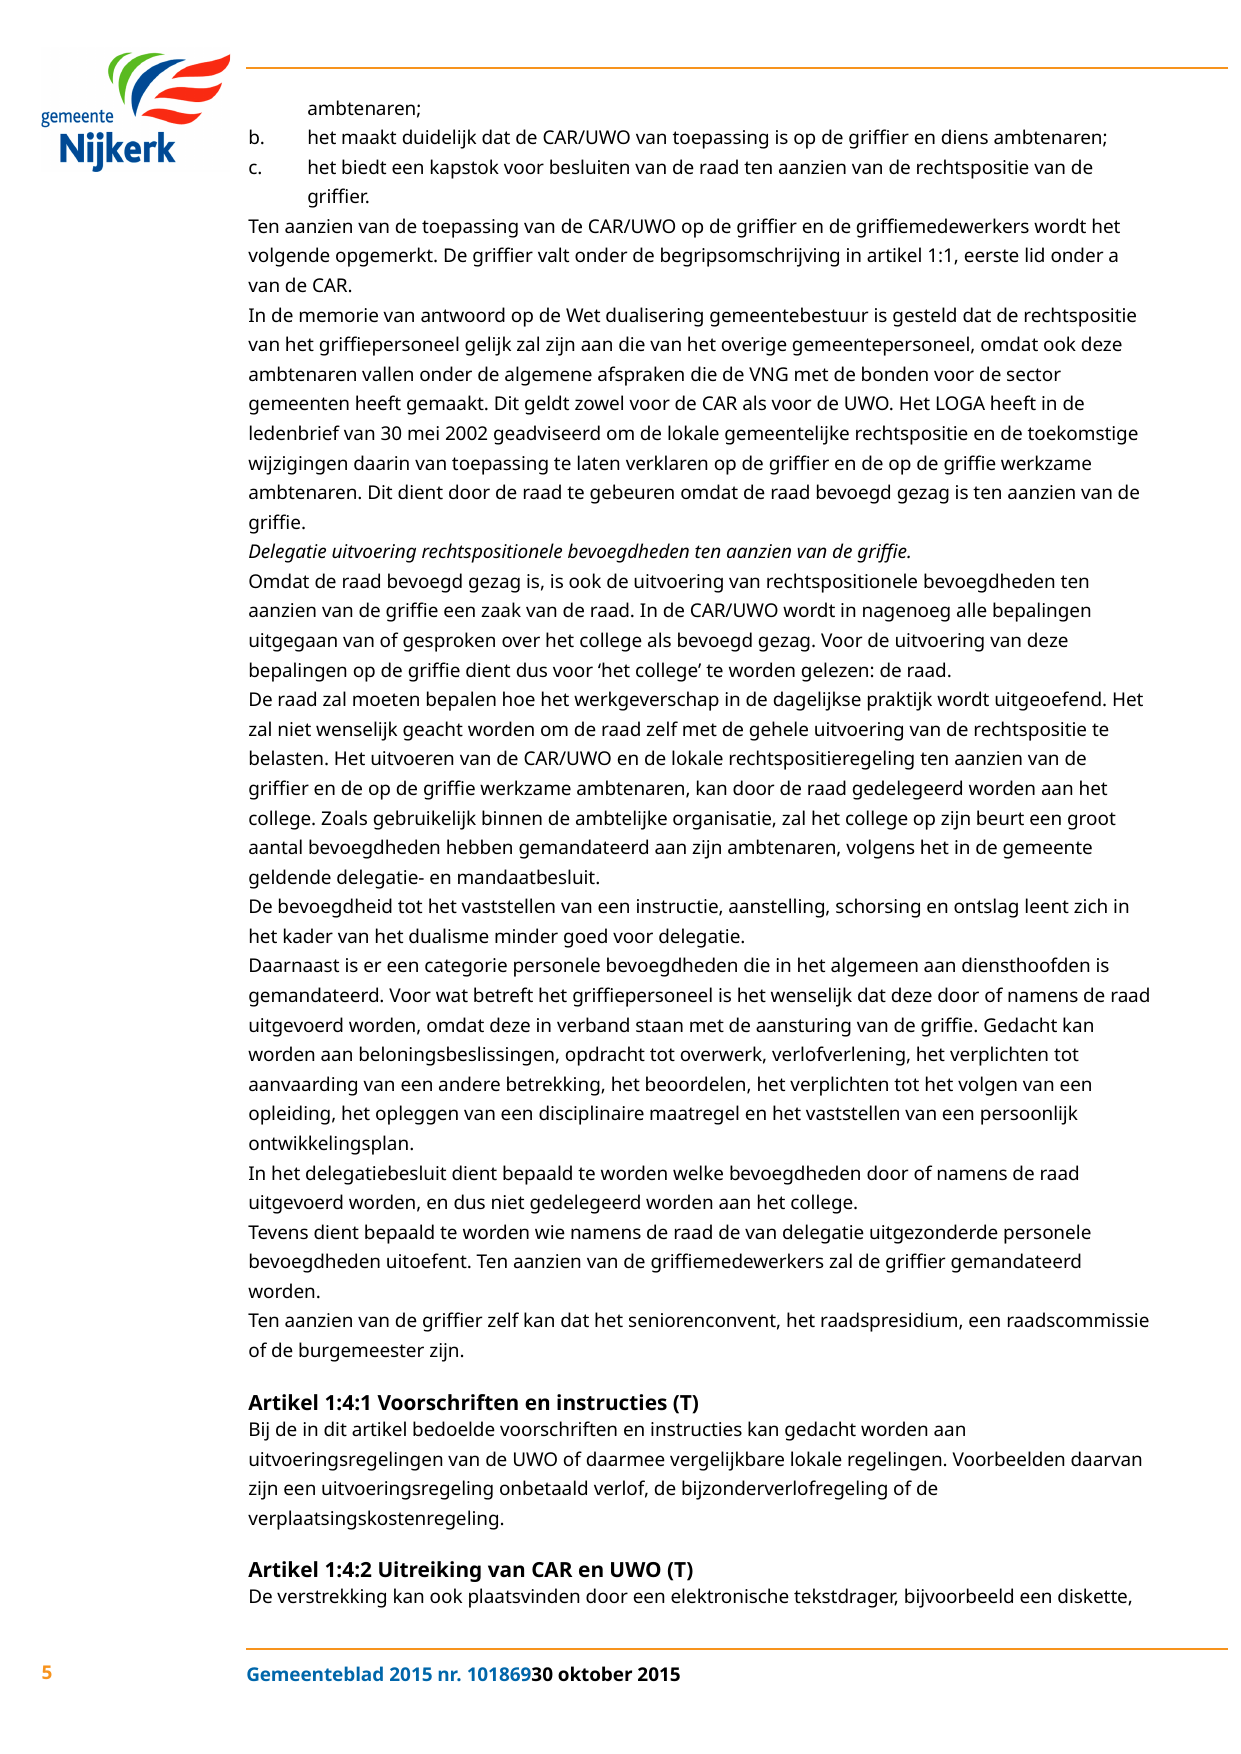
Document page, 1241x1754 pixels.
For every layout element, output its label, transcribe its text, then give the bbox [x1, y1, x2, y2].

picture [41, 47, 231, 172]
list het biedt een kapstok voor besluiten van de raad ten aanzien van de rechtspositie van de griffier. [248, 154, 1152, 209]
text De bevoegdheid tot het vaststellen van een instructie, aanstelling, schorsing en ontslag leent zich in het kader van het dualisme minder goed voor delegatie. [248, 893, 1152, 949]
text Ten aanzien van de griffier zelf kan dat het seniorenconvent, het raadspresidium, een raadscommissie of de burgemeester zijn. [248, 1308, 1152, 1363]
text Bij de in dit artikel bedoelde voorschriften en instructies kan gedacht worden aan uitvoeringsregelingen van de UWO of daarmee vergelijkbare lokale regelingen. Voorbeelden daarvan zijn een uitvoeringsregeling onbetaald verlof, de bijzonderverlofregeling of de verplaatsingskostenregeling. [248, 1416, 1152, 1531]
text Tevens dient bepaald te worden wie namens de raad de van delegatie uitgezonderde personele bevoegdheden uitoefent. Ten aanzien van de griffiemedewerkers zal de griffier gemandateerd worden. [248, 1219, 1152, 1304]
text De raad zal moeten bepalen hoe het werkgeverschap in de dagelijkse praktijk wordt uitgeoefend. Het zal niet wenselijk geacht worden om de raad zelf met de gehele uitvoering van de rechtspositie te belasten. Het uitvoeren van de CAR/UWO en de lokale rechtspositieregeling ten aanzien van de griffier en de op de griffie werkzame ambtenaren, kan door de raad gedelegeerd worden aan het college. Zoals gebruikelijk binnen de ambtelijke organisatie, zal het college op zijn beurt een groot aantal bevoegdheden hebben gemandateerd aan zijn ambtenaren, volgens het in de gemeente geldende delegatie- en mandaatbesluit. [248, 686, 1152, 890]
text In het delegatiebesluit dient bepaald te worden welke bevoegdheden door of namens de raad uitgevoerd worden, en dus niet gedelegeerd worden aan het college. [248, 1160, 1152, 1215]
text De verstrekking kan ook plaatsvinden door een elektronische tekstdrager, bijvoorbeeld een diskette, [248, 1584, 1152, 1609]
text Ten aanzien van de toepassing van de CAR/UWO op de griffier en de griffiemedewerkers wordt het volgende opgemerkt. De griffier valt onder de begripsomschrijving in artikel 1:1, eerste lid onder a van de CAR. [248, 213, 1152, 298]
text Artikel 1:4:1 Voorschriften en instructies (T) [248, 1388, 1152, 1416]
list ambtenaren; [248, 95, 1152, 121]
text In de memorie van antwoord op de Wet dualisering gemeentebestuur is gesteld dat de rechtspositie van het griffiepersoneel gelijk zal zijn aan die van het overige gemeentepersoneel, omdat ook deze ambtenaren vallen onder de algemene afspraken die de VNG met de bonden voor de sector gemeenten heeft gemaakt. Dit geldt zowel voor de CAR als voor de UWO. Het LOGA heeft in de ledenbrief van 30 mei 2002 geadviseerd om de lokale gemeentelijke rechtspositie en de toekomstige wijzigingen daarin van toepassing te laten verklaren op de griffier en de op de griffie werkzame ambtenaren. Dit dient door de raad te gebeuren omdat de raad bevoegd gezag is ten aanzien van de griffie. [248, 302, 1152, 535]
text Delegatie uitvoering rechtspositionele bevoegdheden ten aanzien van de griffie. [248, 538, 1152, 564]
text Daarnaast is er een categorie personele bevoegdheden die in het algemeen aan diensthoofden is gemandateerd. Voor wat betreft het griffiepersoneel is het wenselijk dat deze door of namens de raad uitgevoerd worden, omdat deze in verband staan met de aansturing van de griffie. Gedacht kan worden aan beloningsbeslissingen, opdracht tot overwerk, verlofverlening, het verplichten tot aanvaarding van een andere betrekking, het beoordelen, het verplichten tot het volgen van een opleiding, het opleggen van een disciplinaire maatregel en het vaststellen van een persoonlijk ontwikkelingsplan. [248, 953, 1152, 1156]
text Omdat de raad bevoegd gezag is, is ook de uitvoering van rechtspositionele bevoegdheden ten aanzien van de griffie een zaak van de raad. In de CAR/UWO wordt in nagenoeg alle bepalingen uitgegaan van of gesproken over het college als bevoegd gezag. Voor de uitvoering van deze bepalingen op de griffie dient dus voor ‘het college’ te worden gelezen: de raad. [248, 568, 1152, 683]
list het maakt duidelijk dat de CAR/UWO van toepassing is op de griffier en diens ambtenaren; [248, 124, 1152, 150]
text Artikel 1:4:2 Uitreiking van CAR en UWO (T) [248, 1555, 1152, 1584]
